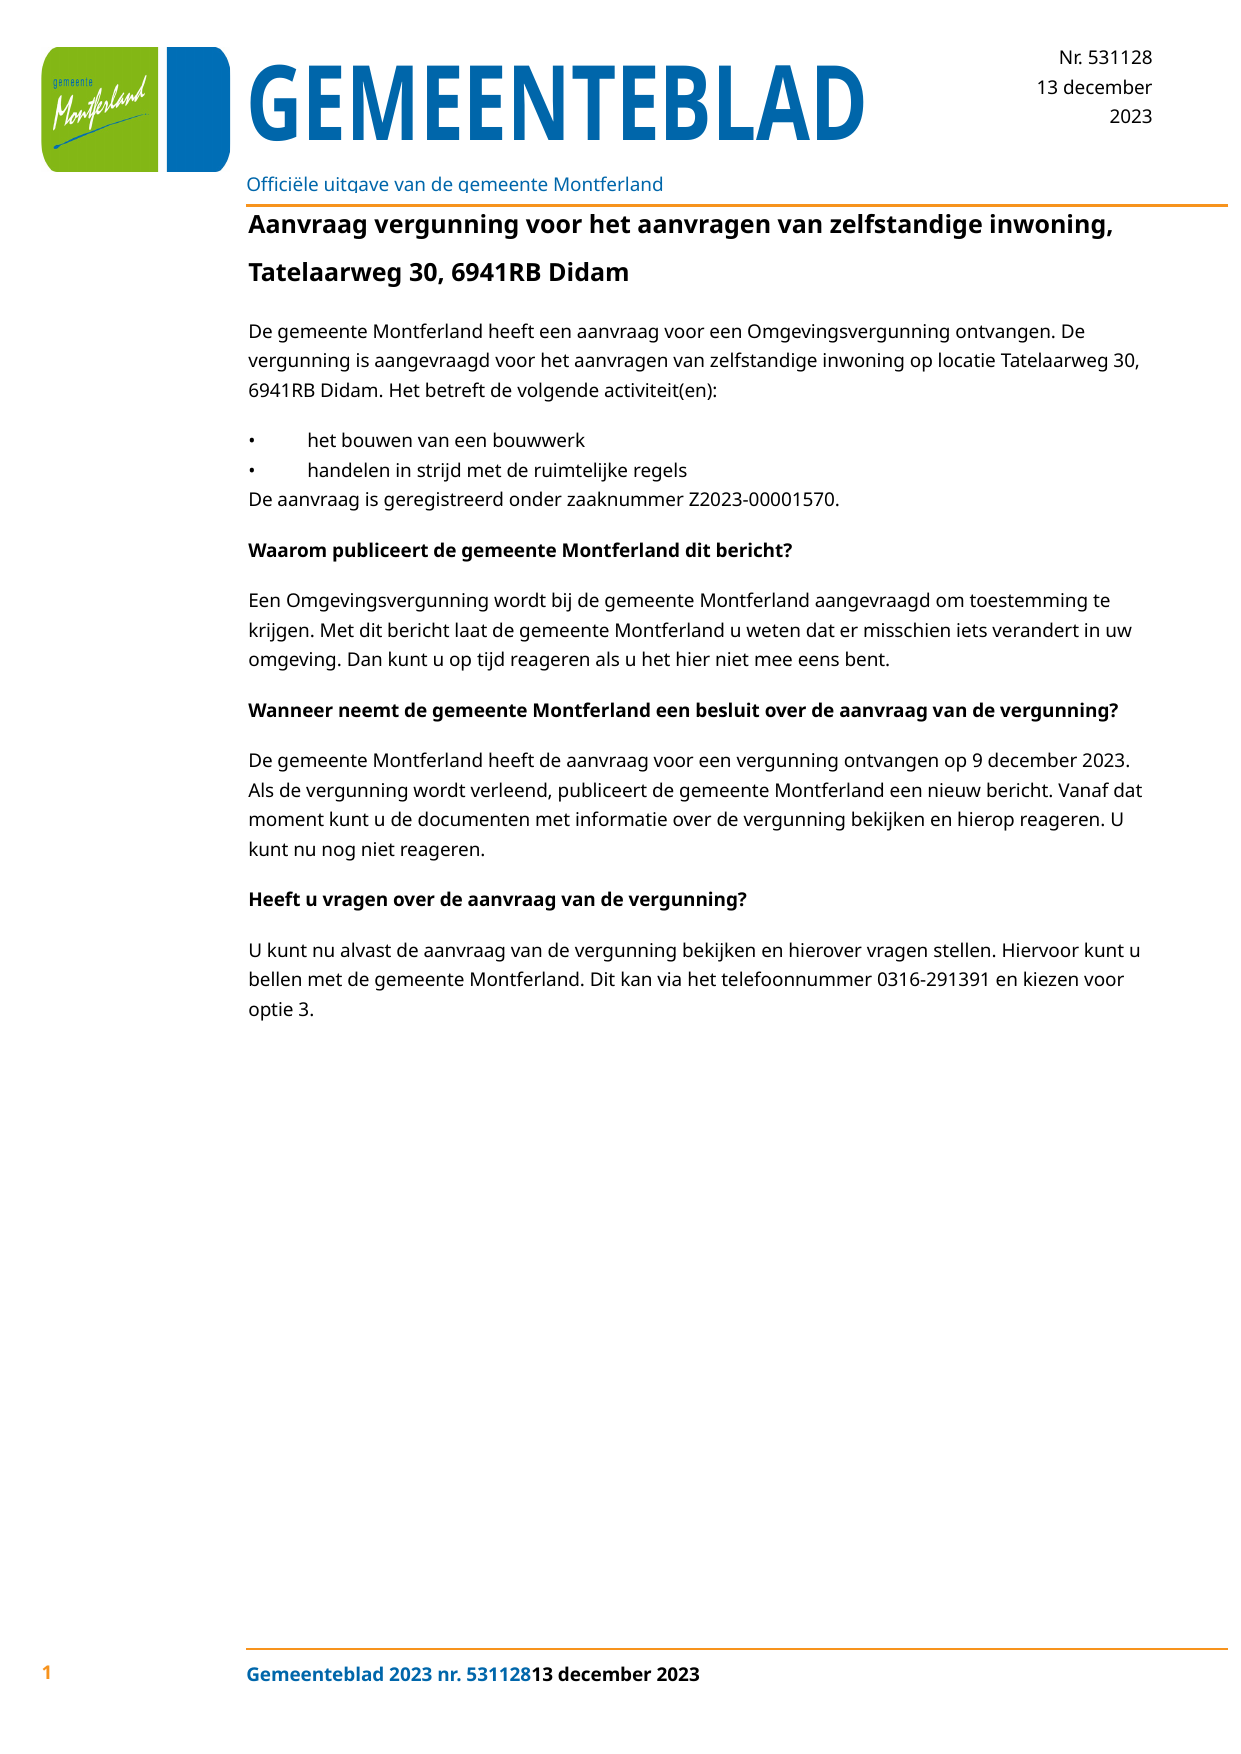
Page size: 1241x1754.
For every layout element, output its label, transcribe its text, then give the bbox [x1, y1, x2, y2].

picture [41, 47, 231, 172]
text De aanvraag is geregistreerd onder zaaknummer Z2023-00001570. [248, 487, 1152, 512]
text Heeft u vragen over de aanvraag van de vergunning? [248, 887, 1152, 912]
list handelen in strijd met de ruimtelijke regels [248, 457, 1152, 483]
text De gemeente Montferland heeft de aanvraag voor een vergunning ontvangen op 9 december 2023. Als de vergunning wordt verleend, publiceert de gemeente Montferland een nieuw bericht. Vanaf dat moment kunt u de documenten met informatie over de vergunning bekijken en hierop reageren. U kunt nu nog niet reageren. [248, 747, 1152, 862]
text Een Omgevingsvergunning wordt bij de gemeente Montferland aangevraagd om toestemming te krijgen. Met dit bericht laat de gemeente Montferland u weten dat er misschien iets verandert in uw omgeving. Dan kunt u op tijd reageren als u het hier niet mee eens bent. [248, 587, 1152, 672]
text Aanvraag vergunning voor het aanvragen van zelfstandige inwoning, Tatelaarweg 30, 6941RB Didam [248, 207, 1152, 288]
text U kunt nu alvast de aanvraag van de vergunning bekijken en hierover vragen stellen. Hiervoor kunt u bellen met de gemeente Montferland. Dit kan via het telefoonnummer 0316-291391 en kiezen voor optie 3. [248, 937, 1152, 1022]
text De gemeente Montferland heeft een aanvraag voor een Omgevingsvergunning ontvangen. De vergunning is aangevraagd voor het aanvragen van zelfstandige inwoning op locatie Tatelaarweg 30, 6941RB Didam. Het betreft de volgende activiteit(en): [248, 318, 1152, 403]
text Waarom publiceert de gemeente Montferland dit bericht? [248, 537, 1152, 563]
text Wanneer neemt de gemeente Montferland een besluit over de aanvraag van de vergunning? [248, 697, 1152, 723]
list het bouwen van een bouwwerk [248, 427, 1152, 453]
